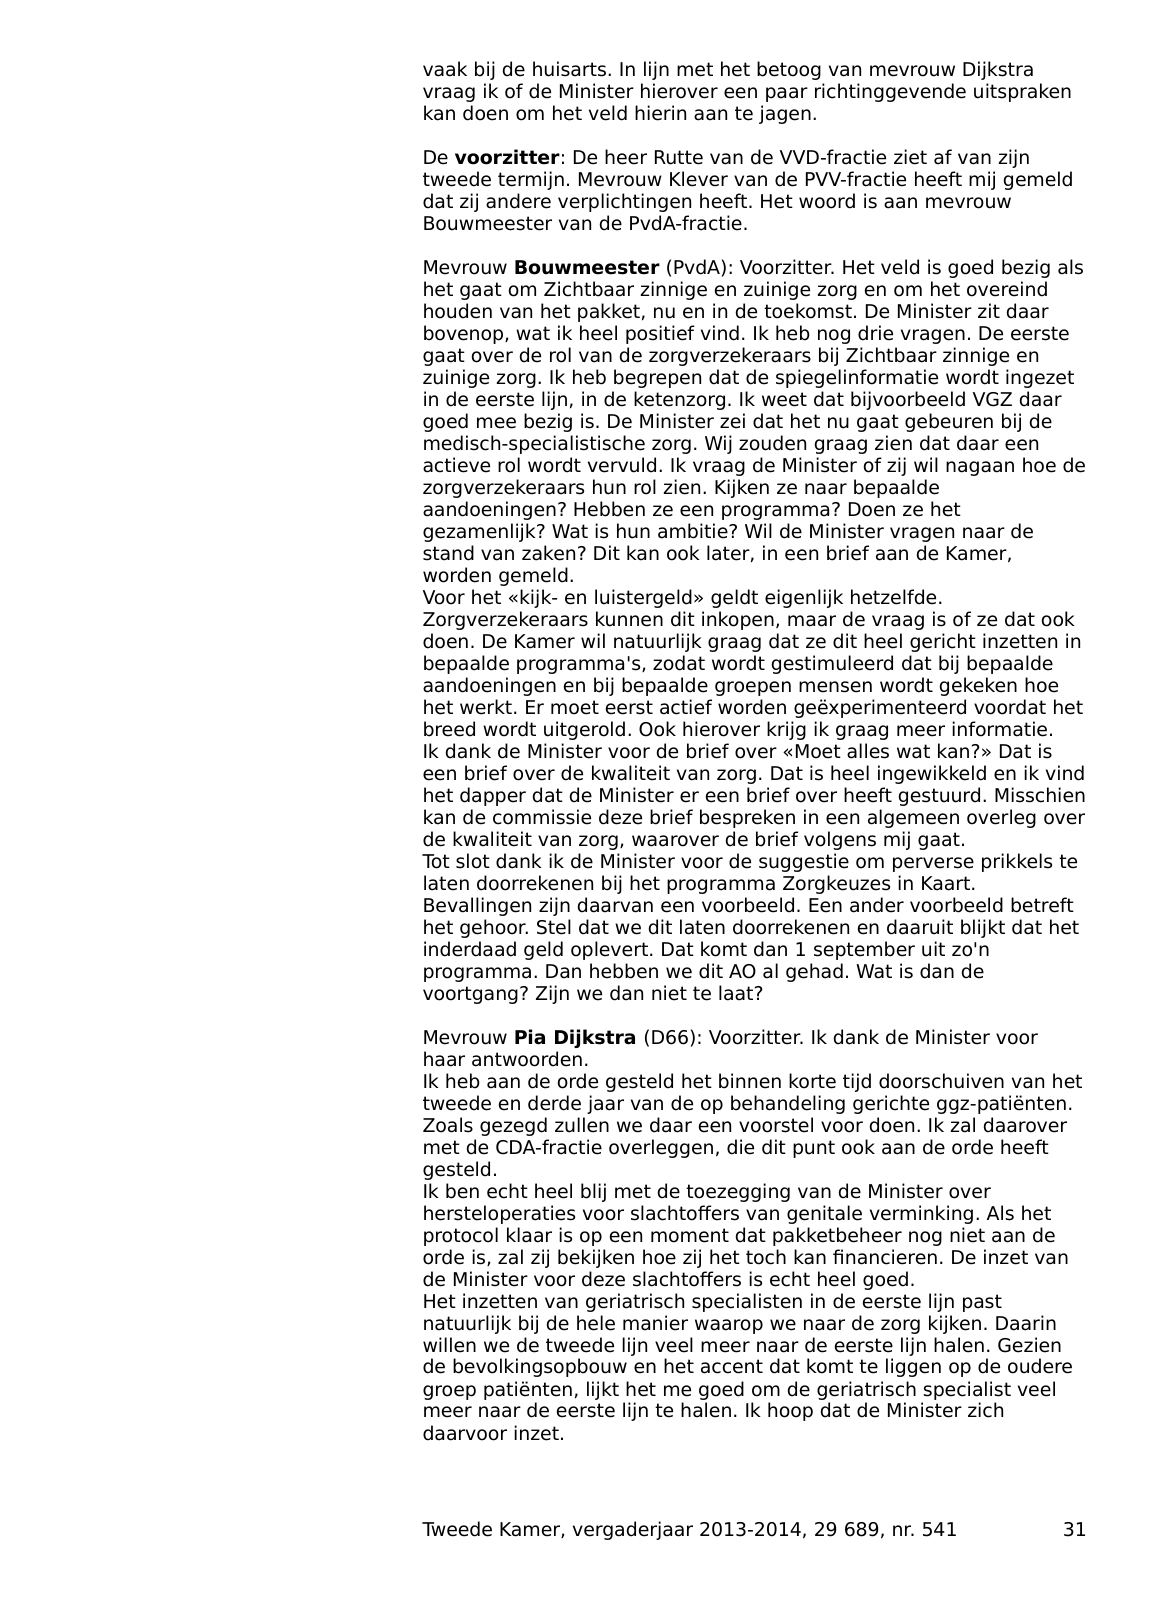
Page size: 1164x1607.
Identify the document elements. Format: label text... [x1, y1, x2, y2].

text Ik dank de Minister voor de brief over «Moet alles wat kan?» Dat is een brief over de kwaliteit van zorg. Dat is heel ingewikkeld en ik vind het dapper dat de Minister er een brief over heeft gestuurd. Misschien kan de commissie deze brief bespreken in een algemeen overleg over de kwaliteit van zorg, waarover de brief volgens mij gaat. [422, 741, 1087, 851]
text Mevrouw Bouwmeester (PvdA): Voorzitter. Het veld is goed bezig als het gaat om Zichtbaar zinnige en zuinige zorg en om het overeind houden van het pakket, nu en in de toekomst. De Minister zit daar bovenop, wat ik heel positief vind. Ik heb nog drie vragen. De eerste gaat over de rol van de zorgverzekeraars bij Zichtbaar zinnige en zuinige zorg. Ik heb begrepen dat de spiegelinformatie wordt ingezet in de eerste lijn, in de ketenzorg. Ik weet dat bijvoorbeeld VGZ daar goed mee bezig is. De Minister zei dat het nu gaat gebeuren bij de medisch-specialistische zorg. Wij zouden graag zien dat daar een actieve rol wordt vervuld. Ik vraag de Minister of zij wil nagaan hoe de zorgverzekeraars hun rol zien. Kijken ze naar bepaalde aandoeningen? Hebben ze een programma? Doen ze het gezamenlijk? Wat is hun ambitie? Wil de Minister vragen naar de stand van zaken? Dit kan ook later, in een brief aan de Kamer, worden gemeld. [422, 257, 1087, 587]
text Ik heb aan de orde gesteld het binnen korte tijd doorschuiven van het tweede en derde jaar van de op behandeling gerichte ggz-patiënten. Zoals gezegd zullen we daar een voorstel voor doen. Ik zal daarover met de CDA-fractie overleggen, die dit punt ook aan de orde heeft gesteld. [422, 1071, 1087, 1181]
text Tot slot dank ik de Minister voor de suggestie om perverse prikkels te laten doorrekenen bij het programma Zorgkeuzes in Kaart. Bevallingen zijn daarvan een voorbeeld. Een ander voorbeeld betreft het gehoor. Stel dat we dit laten doorrekenen en daaruit blijkt dat het inderdaad geld oplevert. Dat komt dan 1 september uit zo'n programma. Dan hebben we dit AO al gehad. Wat is dan de voortgang? Zijn we dan niet te laat? [422, 851, 1087, 1004]
text Voor het «kijk- en luistergeld» geldt eigenlijk hetzelfde. Zorgverzekeraars kunnen dit inkopen, maar de vraag is of ze dat ook doen. De Kamer wil natuurlijk graag dat ze dit heel gericht inzetten in bepaalde programma's, zodat wordt gestimuleerd dat bij bepaalde aandoeningen en bij bepaalde groepen mensen wordt gekeken hoe het werkt. Er moet eerst actief worden geëxperimenteerd voordat het breed wordt uitgerold. Ook hierover krijg ik graag meer informatie. [422, 587, 1087, 741]
text De voorzitter: De heer Rutte van de VVD-fractie ziet af van zijn tweede termijn. Mevrouw Klever van de PVV-fractie heeft mij gemeld dat zij andere verplichtingen heeft. Het woord is aan mevrouw Bouwmeester van de PvdA-fractie. [422, 147, 1087, 235]
text Het inzetten van geriatrisch specialisten in de eerste lijn past natuurlijk bij de hele manier waarop we naar de zorg kijken. Daarin willen we de tweede lijn veel meer naar de eerste lijn halen. Gezien de bevolkingsopbouw en het accent dat komt te liggen op de oudere groep patiënten, lijkt het me goed om de geriatrisch specialist veel meer naar de eerste lijn te halen. Ik hoop dat de Minister zich daarvoor inzet. [422, 1291, 1087, 1444]
text Ik ben echt heel blij met de toezegging van de Minister over hersteloperaties voor slachtoffers van genitale verminking. Als het protocol klaar is op een moment dat pakketbeheer nog niet aan de orde is, zal zij bekijken hoe zij het toch kan financieren. De inzet van de Minister voor deze slachtoffers is echt heel goed. [422, 1181, 1087, 1291]
text vaak bij de huisarts. In lijn met het betoog van mevrouw Dijkstra vraag ik of de Minister hierover een paar richtinggevende uitspraken kan doen om het veld hierin aan te jagen. [422, 59, 1087, 125]
text Mevrouw Pia Dijkstra (D66): Voorzitter. Ik dank de Minister voor haar antwoorden. [422, 1027, 1087, 1071]
